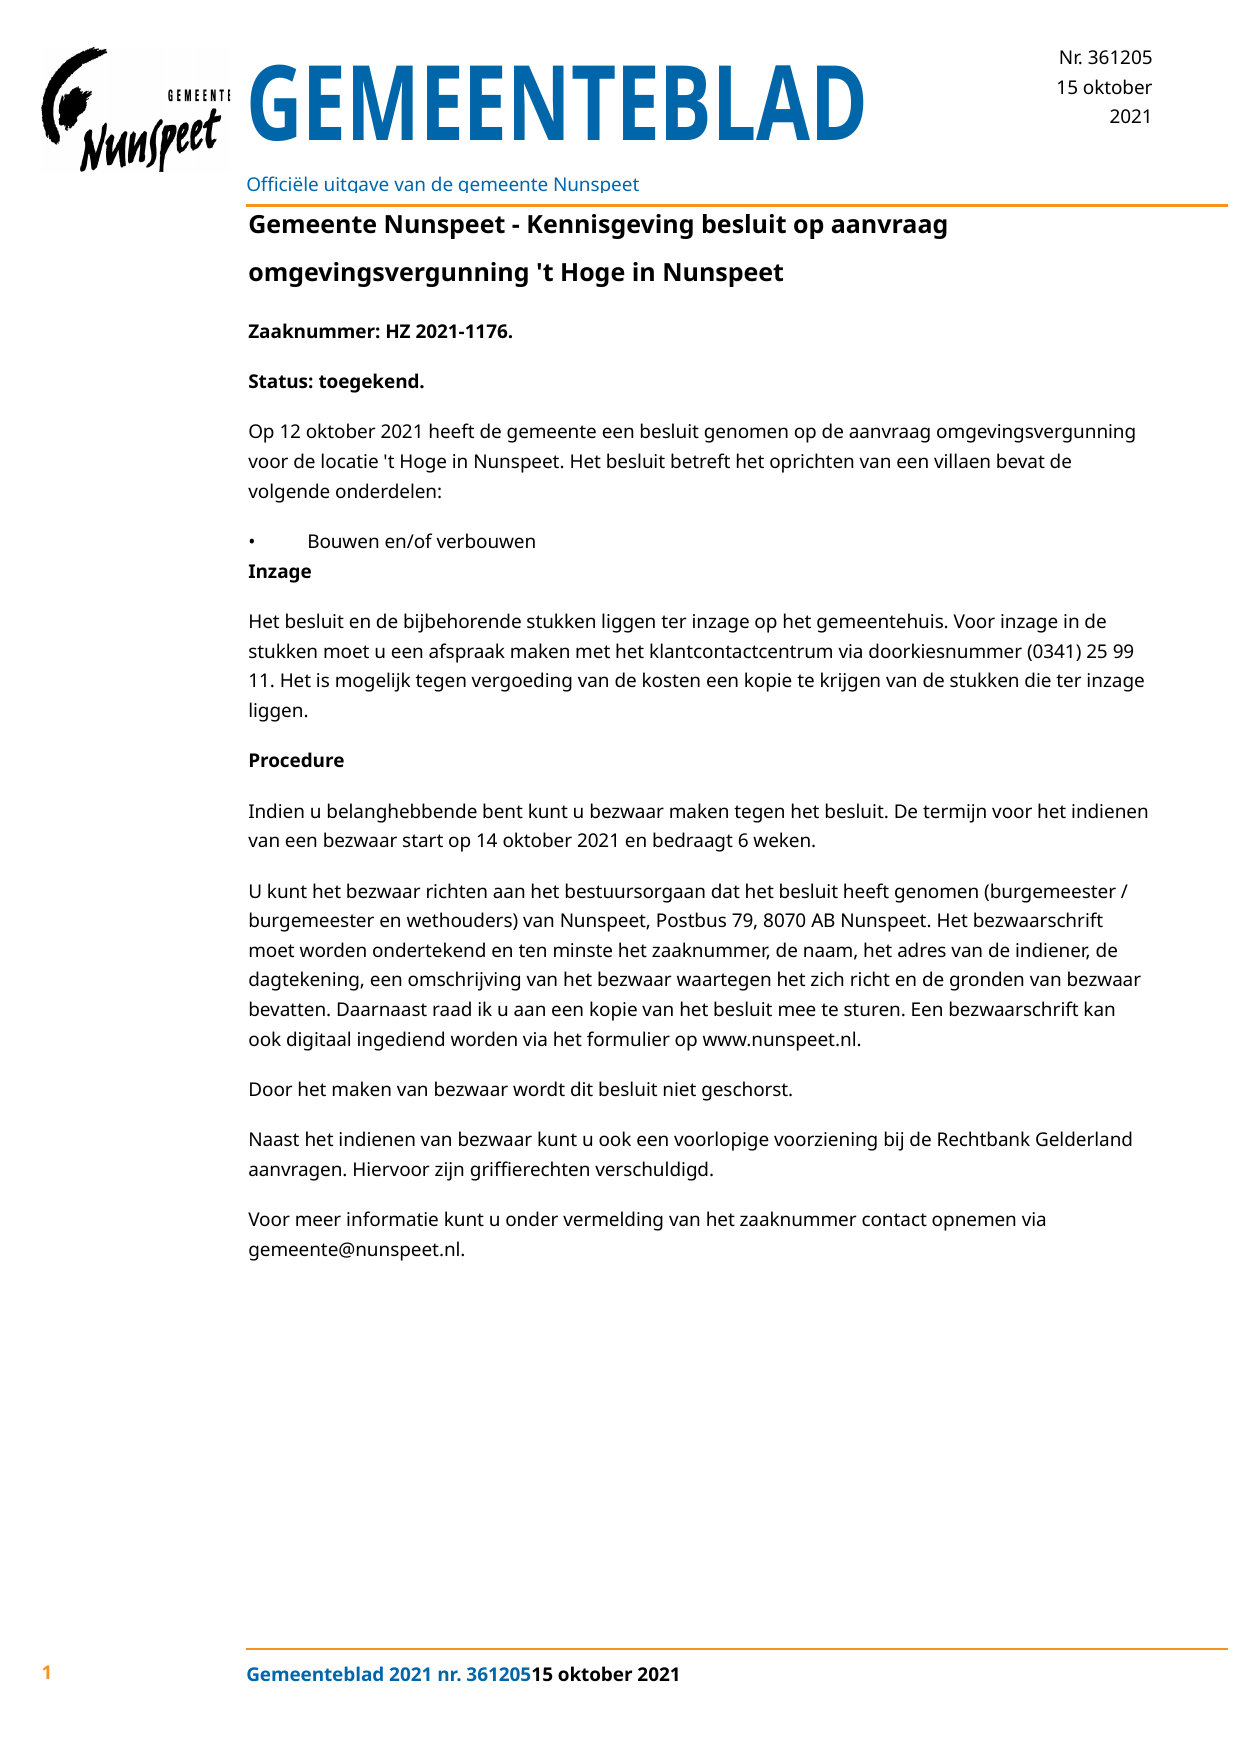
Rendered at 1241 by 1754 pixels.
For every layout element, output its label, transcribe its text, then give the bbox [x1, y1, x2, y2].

text Voor meer informatie kunt u onder vermelding van het zaaknummer contact opnemen via gemeente@nunspeet.nl. [248, 1207, 1152, 1262]
text Zaaknummer: HZ 2021-1176. [248, 318, 1152, 344]
text Het besluit en de bijbehorende stukken liggen ter inzage op het gemeentehuis. Voor inzage in de stukken moet u een afspraak maken met het klantcontactcentrum via doorkiesnummer (0341) 25 99 11. Het is mogelijk tegen vergoeding van de kosten een kopie te krijgen van de stukken die ter inzage liggen. [248, 608, 1152, 723]
picture [41, 47, 231, 172]
text Indien u belanghebbende bent kunt u bezwaar maken tegen het besluit. De termijn voor het indienen van een bezwaar start op 14 oktober 2021 en bedraagt 6 weken. [248, 798, 1152, 853]
list Bouwen en/of verbouwen [248, 528, 1152, 554]
text Inzage [248, 558, 1152, 584]
text Naast het indienen van bezwaar kunt u ook een voorlopige voorziening bij de Rechtbank Gelderland aanvragen. Hiervoor zijn griffierechten verschuldigd. [248, 1127, 1152, 1182]
text Gemeente Nunspeet - Kennisgeving besluit op aanvraag omgevingsvergunning 't Hoge in Nunspeet [248, 207, 1152, 288]
text U kunt het bezwaar richten aan het bestuursorgaan dat het besluit heeft genomen (burgemeester / burgemeester en wethouders) van Nunspeet, Postbus 79, 8070 AB Nunspeet. Het bezwaarschrift moet worden ondertekend en ten minste het zaaknummer, de naam, het adres van de indiener, de dagtekening, een omschrijving van het bezwaar waartegen het zich richt en de gronden van bezwaar bevatten. Daarnaast raad ik u aan een kopie van het besluit mee te sturen. Een bezwaarschrift kan ook digitaal ingediend worden via het formulier op www.nunspeet.nl. [248, 878, 1152, 1052]
text Op 12 oktober 2021 heeft de gemeente een besluit genomen op de aanvraag omgevingsvergunning voor de locatie 't Hoge in Nunspeet. Het besluit betreft het oprichten van een villaen bevat de volgende onderdelen: [248, 419, 1152, 504]
text Procedure [248, 747, 1152, 773]
text Status: toegekend. [248, 368, 1152, 394]
text Door het maken van bezwaar wordt dit besluit niet geschorst. [248, 1076, 1152, 1102]
